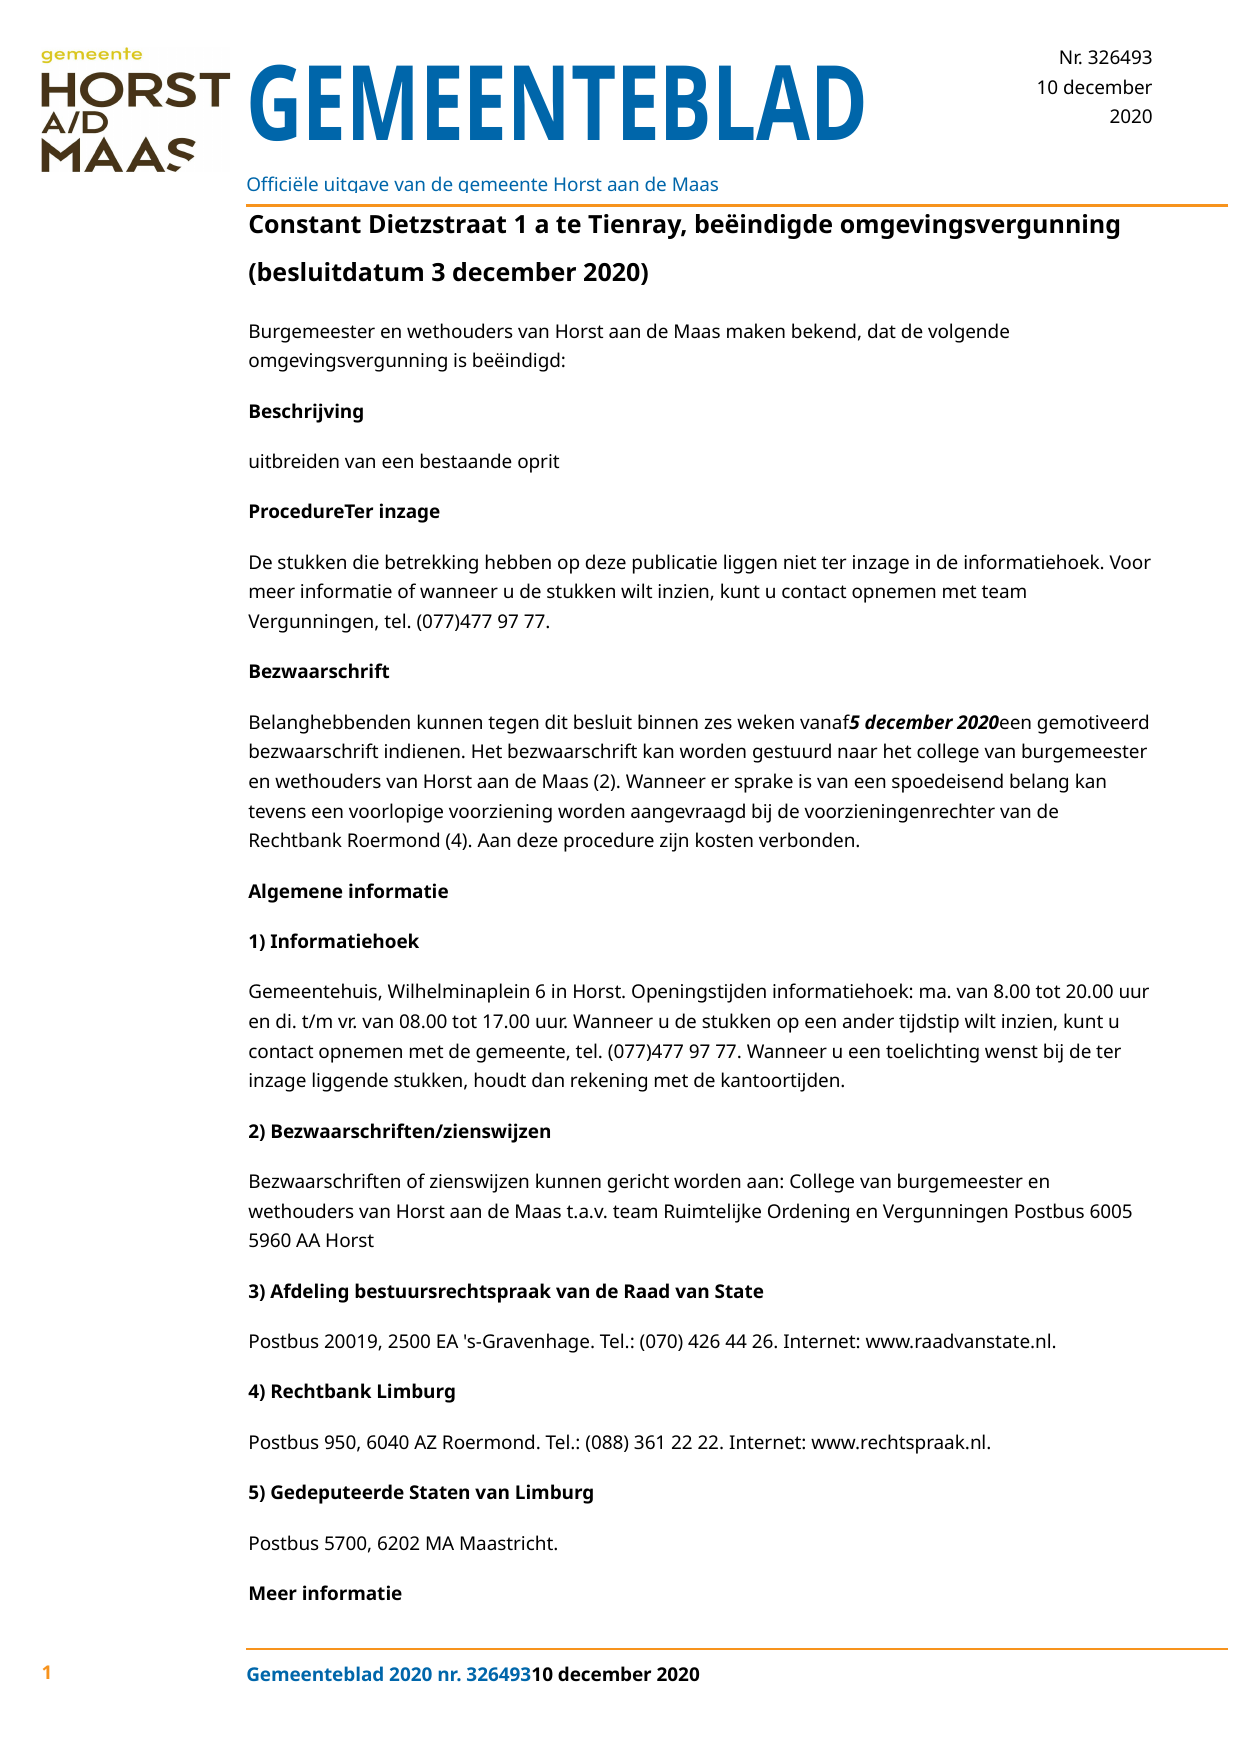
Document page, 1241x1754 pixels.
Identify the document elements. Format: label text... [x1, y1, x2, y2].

text 5) Gedeputeerde Staten van Limburg [248, 1479, 1152, 1505]
text Burgemeester en wethouders van Horst aan de Maas maken bekend, dat de volgende omgevingsvergunning is beëindigd: [248, 318, 1152, 373]
text 3) Afdeling bestuursrechtspraak van de Raad van State [248, 1278, 1152, 1304]
text Postbus 5700, 6202 MA Maastricht. [248, 1530, 1152, 1556]
text Postbus 20019, 2500 EA 's-Gravenhage. Tel.: (070) 426 44 26. Internet: www.raadvanstate.nl. [248, 1328, 1152, 1354]
picture [41, 47, 231, 172]
text 1) Informatiehoek [248, 928, 1152, 954]
text Constant Dietzstraat 1 a te Tienray, beëindigde omgevingsvergunning (besluitdatum 3 december 2020) [248, 207, 1152, 288]
text Meer informatie [248, 1580, 1152, 1606]
text Postbus 950, 6040 AZ Roermond. Tel.: (088) 361 22 22. Internet: www.rechtspraak.nl. [248, 1429, 1152, 1455]
text uitbreiden van een bestaande oprit [248, 448, 1152, 474]
text ProcedureTer inzage [248, 499, 1152, 524]
text De stukken die betrekking hebben op deze publicatie liggen niet ter inzage in de informatiehoek. Voor meer informatie of wanneer u de stukken wilt inzien, kunt u contact opnemen met team Vergunningen, tel. (077)477 97 77. [248, 549, 1152, 634]
text Algemene informatie [248, 878, 1152, 904]
text Beschrijving [248, 398, 1152, 424]
text Bezwaarschriften of zienswijzen kunnen gericht worden aan: College van burgemeester en wethouders van Horst aan de Maas t.a.v. team Ruimtelijke Ordening en Vergunningen Postbus 6005 5960 AA Horst [248, 1168, 1152, 1253]
text 2) Bezwaarschriften/zienswijzen [248, 1118, 1152, 1144]
text 4) Rechtbank Limburg [248, 1379, 1152, 1404]
text Bezwaarschrift [248, 659, 1152, 684]
text Belanghebbenden kunnen tegen dit besluit binnen zes weken vanaf5 december 2020een gemotiveerd bezwaarschrift indienen. Het bezwaarschrift kan worden gestuurd naar het college van burgemeester en wethouders van Horst aan de Maas (2). Wanneer er sprake is van een spoedeisend belang kan tevens een voorlopige voorziening worden aangevraagd bij de voorzieningenrechter van de Rechtbank Roermond (4). Aan deze procedure zijn kosten verbonden. [248, 709, 1152, 853]
text Gemeentehuis, Wilhelminaplein 6 in Horst. Openingstijden informatiehoek: ma. van 8.00 tot 20.00 uur en di. t/m vr. van 08.00 tot 17.00 uur. Wanneer u de stukken op een ander tijdstip wilt inzien, kunt u contact opnemen met de gemeente, tel. (077)477 97 77. Wanneer u een toelichting wenst bij de ter inzage liggende stukken, houdt dan rekening met de kantoortijden. [248, 979, 1152, 1093]
